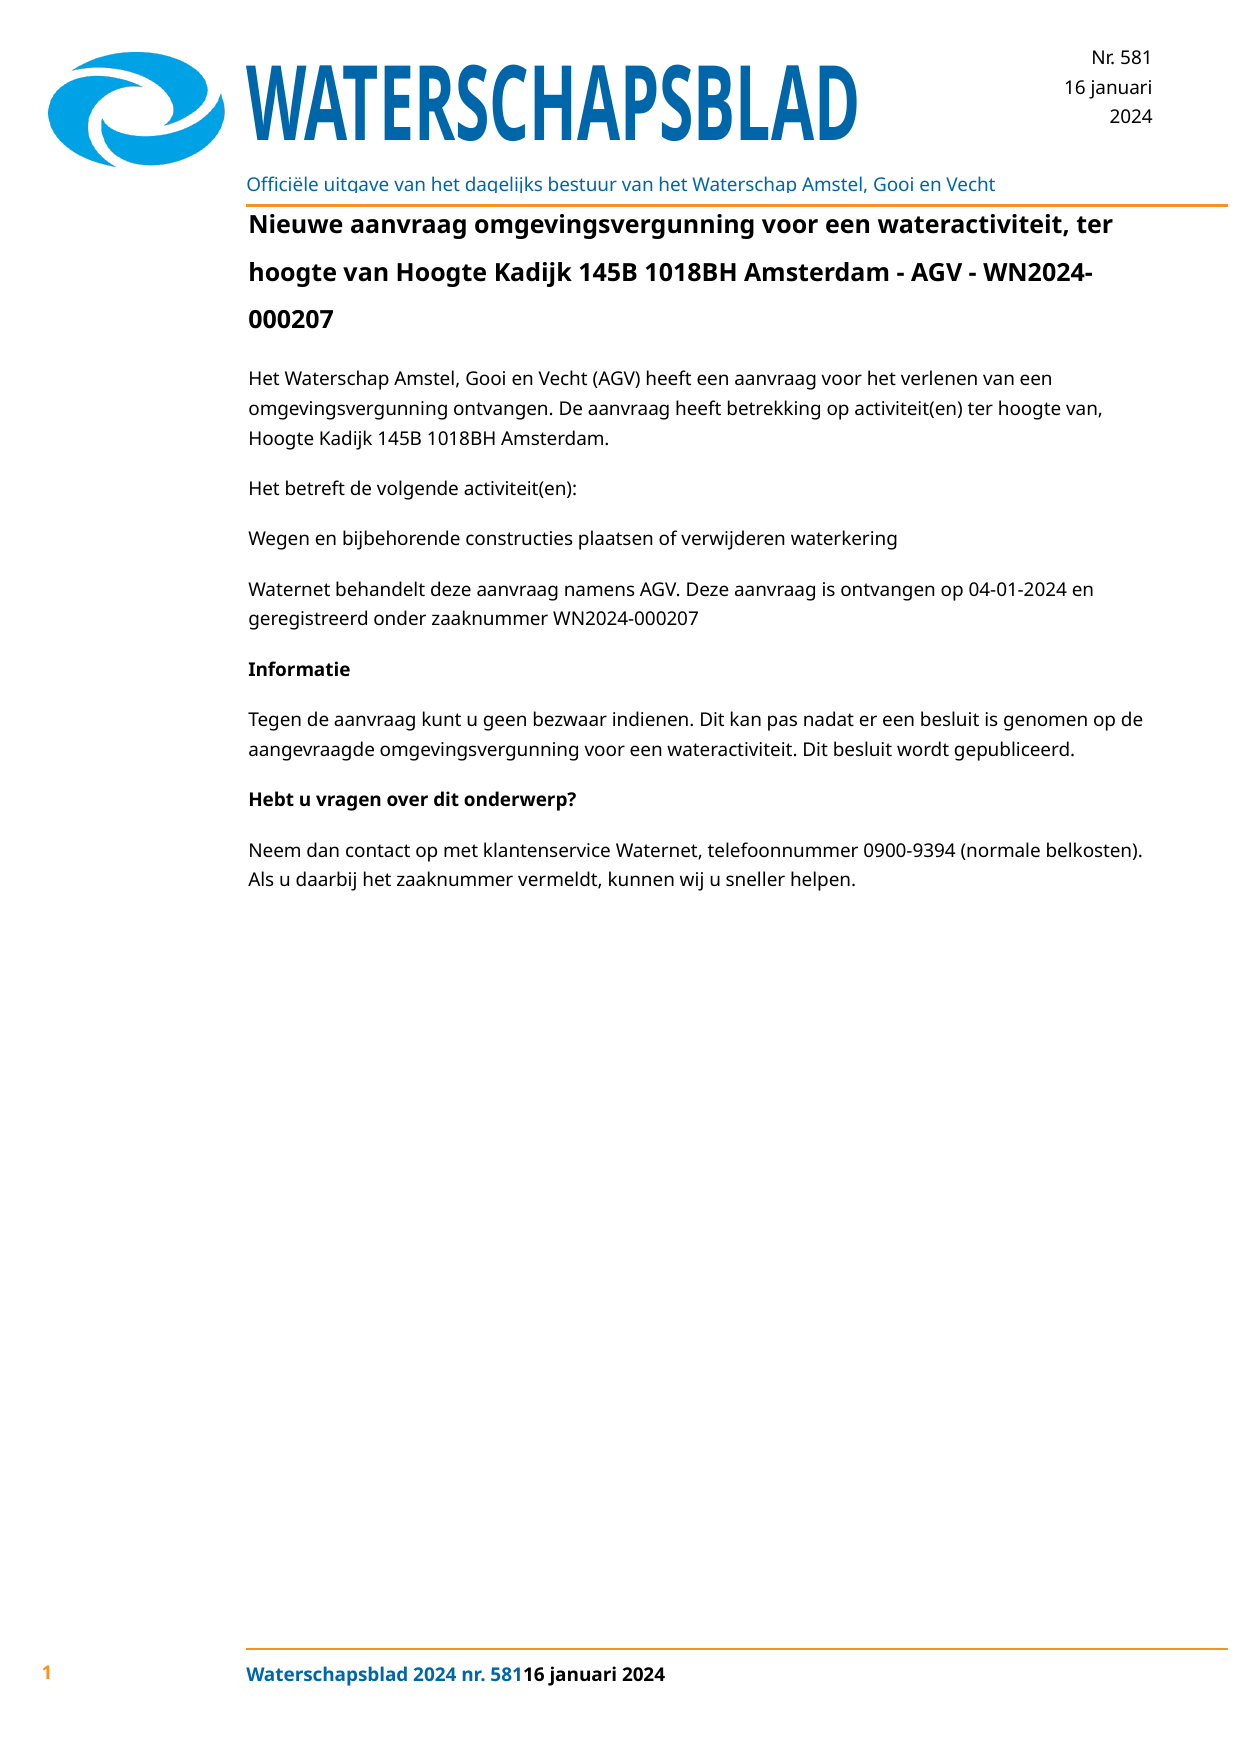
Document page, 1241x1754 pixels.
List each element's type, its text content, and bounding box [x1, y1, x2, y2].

text Hebt u vragen over dit onderwerp? [248, 786, 1152, 812]
text Neem dan contact op met klantenservice Waternet, telefoonnummer 0900-9394 (normale belkosten). Als u daarbij het zaaknummer vermeldt, kunnen wij u sneller helpen. [248, 837, 1152, 892]
text Informatie [248, 656, 1152, 682]
text Waternet behandelt deze aanvraag namens AGV. Deze aanvraag is ontvangen op 04-01-2024 en geregistreerd onder zaaknummer WN2024-000207 [248, 576, 1152, 631]
text Het Waterschap Amstel, Gooi en Vecht (AGV) heeft een aanvraag voor het verlenen van een omgevingsvergunning ontvangen. De aanvraag heeft betrekking op activiteit(en) ter hoogte van, Hoogte Kadijk 145B 1018BH Amsterdam. [248, 366, 1152, 450]
text Tegen de aanvraag kunt u geen bezwaar indienen. Dit kan pas nadat er een besluit is genomen op de aangevraagde omgevingsvergunning voor een wateractiviteit. Dit besluit wordt gepubliceerd. [248, 706, 1152, 762]
text Het betreft de volgende activiteit(en): [248, 475, 1152, 501]
text Wegen en bijbehorende constructies plaatsen of verwijderen waterkering [248, 526, 1152, 551]
picture [41, 47, 231, 172]
text Nieuwe aanvraag omgevingsvergunning voor een wateractiviteit, ter hoogte van Hoogte Kadijk 145B 1018BH Amsterdam - AGV - WN2024-000207 [248, 207, 1152, 336]
